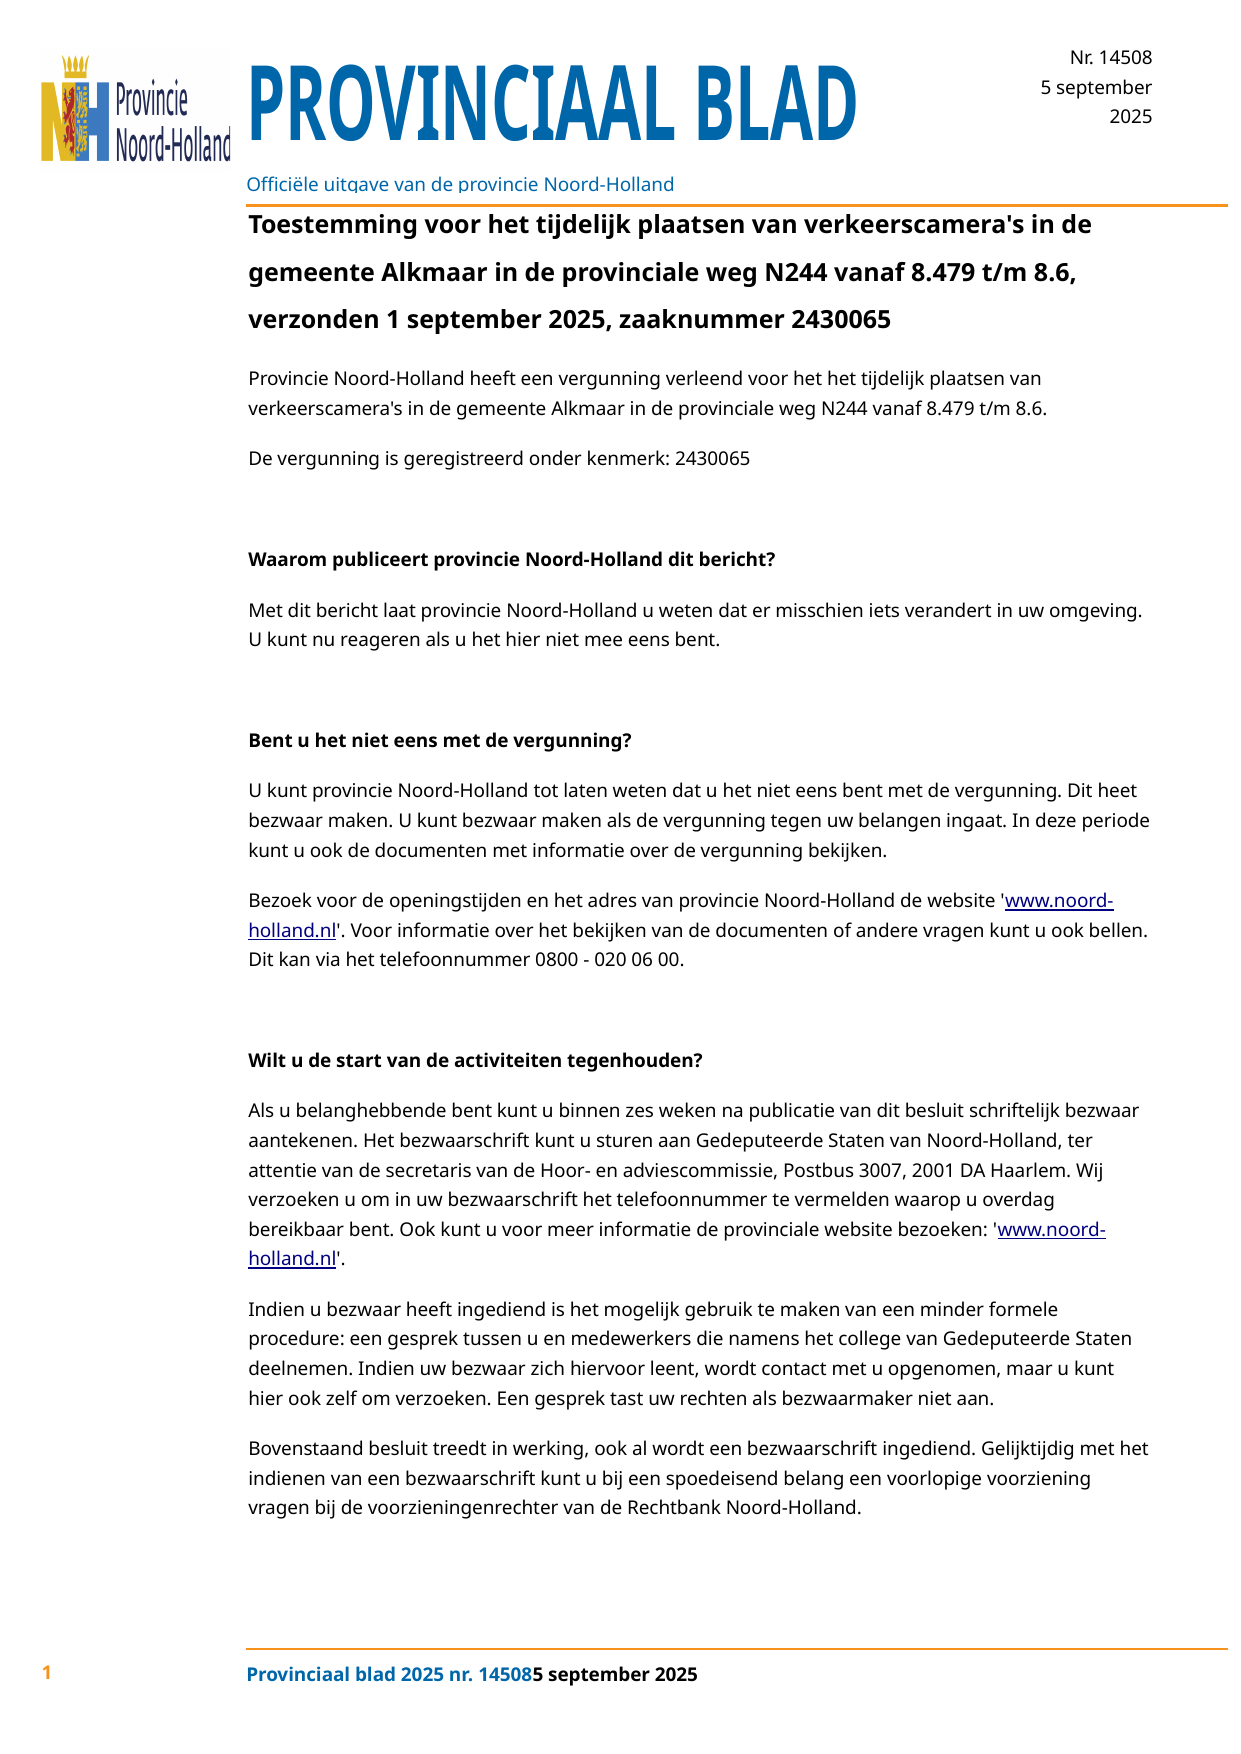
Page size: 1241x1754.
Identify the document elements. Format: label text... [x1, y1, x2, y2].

picture [41, 47, 231, 172]
text Provincie Noord-Holland heeft een vergunning verleend voor het het tijdelijk plaatsen van verkeerscamera's in de gemeente Alkmaar in de provinciale weg N244 vanaf 8.479 t/m 8.6. [248, 366, 1152, 421]
text Bezoek voor de openingstijden en het adres van provincie Noord-Holland de website 'www.noord-holland.nl'. Voor informatie over het bekijken van de documenten of andere vragen kunt u ook bellen. Dit kan via het telefoonnummer 0800 - 020 06 00. [248, 887, 1152, 972]
text Toestemming voor het tijdelijk plaatsen van verkeerscamera's in de gemeente Alkmaar in de provinciale weg N244 vanaf 8.479 t/m 8.6, verzonden 1 september 2025, zaaknummer 2430065 [248, 207, 1152, 336]
text Als u belanghebbende bent kunt u binnen zes weken na publicatie van dit besluit schriftelijk bezwaar aantekenen. Het bezwaarschrift kunt u sturen aan Gedeputeerde Staten van Noord-Holland, ter attentie van de secretaris van de Hoor- en adviescommissie, Postbus 3007, 2001 DA Haarlem. Wij verzoeken u om in uw bezwaarschrift het telefoonnummer te vermelden waarop u overdag bereikbaar bent. Ook kunt u voor meer informatie de provinciale website bezoeken: 'www.noord-holland.nl'. [248, 1098, 1152, 1271]
text Waarom publiceert provincie Noord-Holland dit bericht? [248, 546, 1152, 572]
text Indien u bezwaar heeft ingediend is het mogelijk gebruik te maken van een minder formele procedure: een gesprek tussen u en medewerkers die namens het college van Gedeputeerde Staten deelnemen. Indien uw bezwaar zich hiervoor leent, wordt contact met u opgenomen, maar u kunt hier ook zelf om verzoeken. Een gesprek tast uw rechten als bezwaarmaker niet aan. [248, 1296, 1152, 1410]
text Bent u het niet eens met de vergunning? [248, 727, 1152, 753]
text Wilt u de start van de activiteiten tegenhouden? [248, 1047, 1152, 1073]
text U kunt provincie Noord-Holland tot laten weten dat u het niet eens bent met de vergunning. Dit heet bezwaar maken. U kunt bezwaar maken als de vergunning tegen uw belangen ingaat. In deze periode kunt u ook de documenten met informatie over de vergunning bekijken. [248, 778, 1152, 862]
text Met dit bericht laat provincie Noord-Holland u weten dat er misschien iets verandert in uw omgeving. U kunt nu reageren als u het hier niet mee eens bent. [248, 597, 1152, 652]
text Bovenstaand besluit treedt in werking, ook al wordt een bezwaarschrift ingediend. Gelijktijdig met het indienen van een bezwaarschrift kunt u bij een spoedeisend belang een voorlopige voorziening vragen bij de voorzieningenrechter van de Rechtbank Noord-Holland. [248, 1435, 1152, 1520]
text De vergunning is geregistreerd onder kenmerk: 2430065 [248, 446, 1152, 471]
